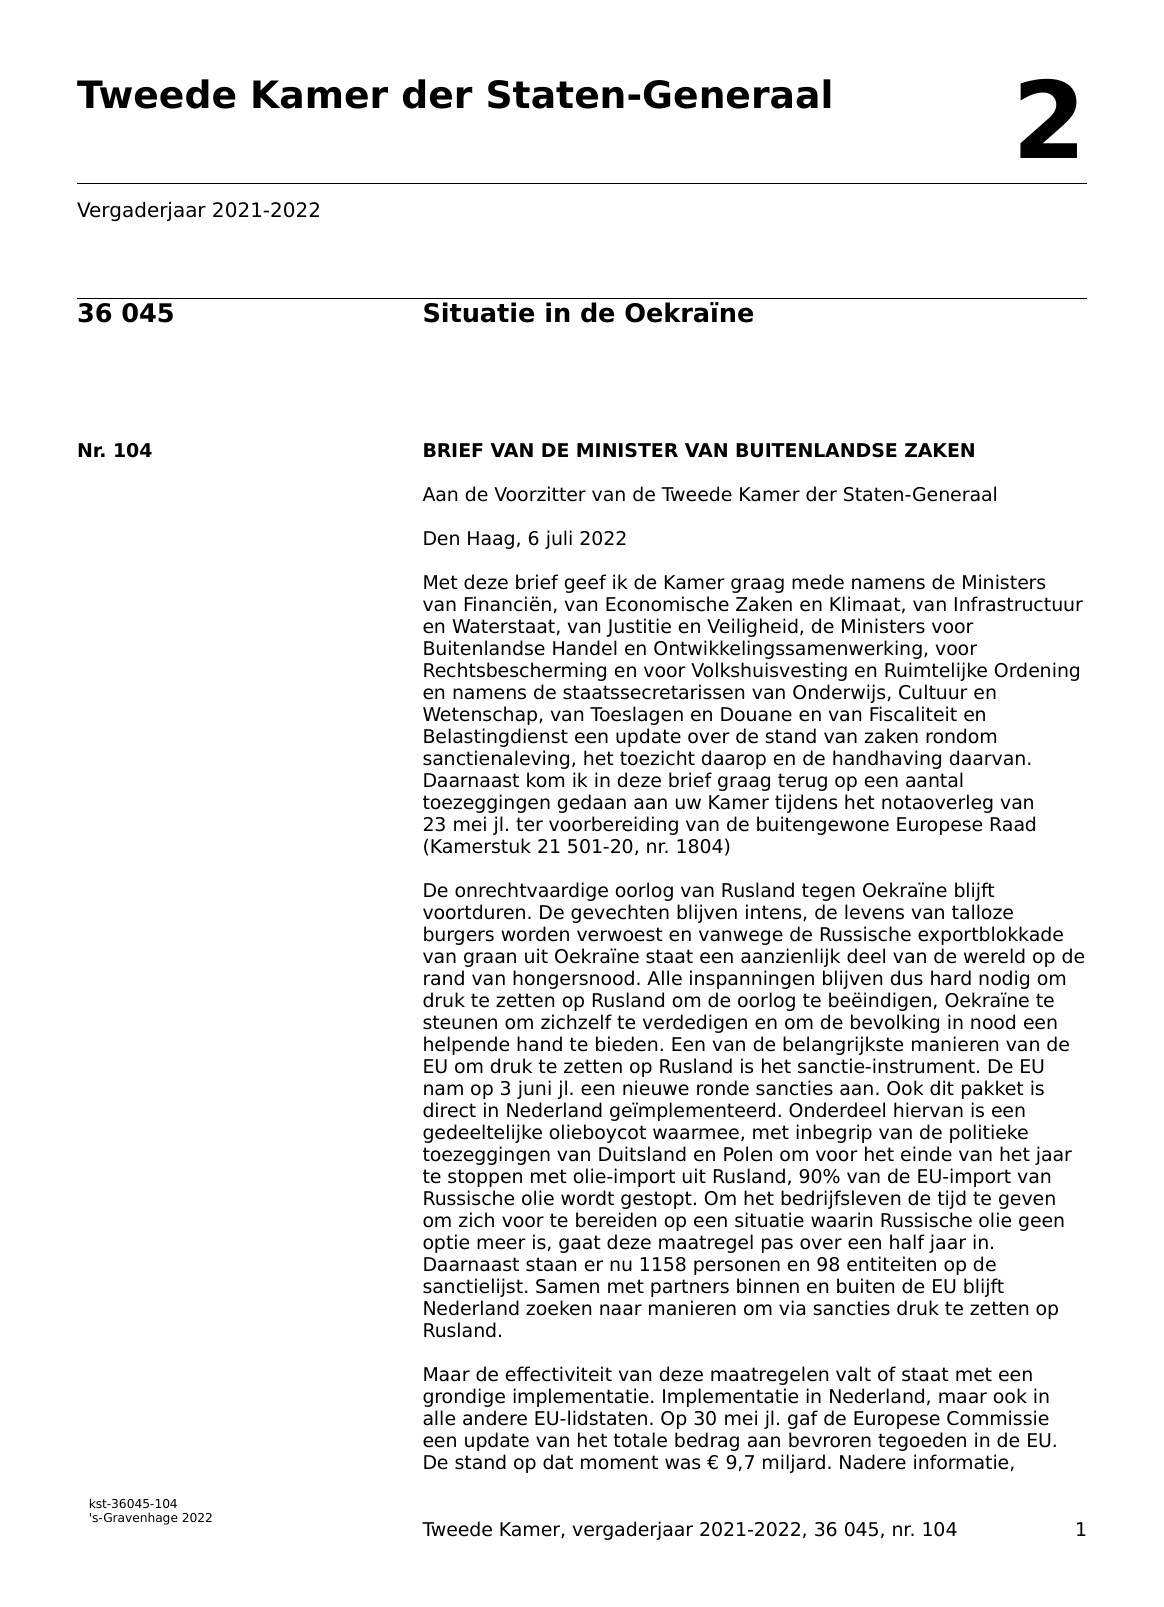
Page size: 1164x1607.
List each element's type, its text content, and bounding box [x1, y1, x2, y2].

text Maar de effectiviteit van deze maatregelen valt of staat met een grondige implementatie. Implementatie in Nederland, maar ook in alle andere EU-lidstaten. Op 30 mei jl. gaf de Europese Commissie een update van het totale bedrag aan bevroren tegoeden in de EU. De stand op dat moment was € 9,7 miljard. Nadere informatie, [422, 1364, 1087, 1474]
text 's-Gravenhage 2022 [88, 1511, 323, 1525]
subtitle 36 045 Situatie in de Oekraïne [77, 299, 1087, 329]
text Den Haag, 6 juli 2022 [422, 528, 1087, 550]
table_header Tweede Kamer der Staten-Generaal [77, 59, 886, 183]
text kst-36045-104 [88, 1497, 323, 1511]
subtitle Nr. 104 BRIEF VAN DE MINISTER VAN BUITENLANDSE ZAKEN [77, 440, 1087, 462]
text Aan de Voorzitter van de Tweede Kamer der Staten-Generaal [422, 484, 1087, 506]
text De onrechtvaardige oorlog van Rusland tegen Oekraïne blijft voortduren. De gevechten blijven intens, de levens van talloze burgers worden verwoest en vanwege de Russische exportblokkade van graan uit Oekraïne staat een aanzienlijk deel van de wereld op de rand van hongersnood. Alle inspanningen blijven dus hard nodig om druk te zetten op Rusland om de oorlog te beëindigen, Oekraïne te steunen om zichzelf te verdedigen en om de bevolking in nood een helpende hand te bieden. Een van de belangrijkste manieren van de EU om druk te zetten op Rusland is het sanctie-instrument. De EU nam op 3 juni jl. een nieuwe ronde sancties aan. Ook dit pakket is direct in Nederland geïmplementeerd. Onderdeel hiervan is een gedeeltelijke olieboycot waarmee, met inbegrip van de politieke toezeggingen van Duitsland en Polen om voor het einde van het jaar te stoppen met olie-import uit Rusland, 90% van de EU-import van Russische olie wordt gestopt. Om het bedrijfsleven de tijd te geven om zich voor te bereiden op een situatie waarin Russische olie geen optie meer is, gaat deze maatregel pas over een half jaar in. Daarnaast staan er nu 1158 personen en 98 entiteiten op de sanctielijst. Samen met partners binnen en buiten de EU blijft Nederland zoeken naar manieren om via sancties druk te zetten op Rusland. [422, 880, 1087, 1342]
table_header 2 [886, 59, 1087, 183]
table_cell Vergaderjaar 2021-2022 [77, 184, 1087, 298]
text Met deze brief geef ik de Kamer graag mede namens de Ministers van Financiën, van Economische Zaken en Klimaat, van Infrastructuur en Waterstaat, van Justitie en Veiligheid, de Ministers voor Buitenlandse Handel en Ontwikkelingssamenwerking, voor Rechtsbescherming en voor Volkshuisvesting en Ruimtelijke Ordening en namens de staatssecretarissen van Onderwijs, Cultuur en Wetenschap, van Toeslagen en Douane en van Fiscaliteit en Belastingdienst een update over de stand van zaken rondom sanctienaleving, het toezicht daarop en de handhaving daarvan. Daarnaast kom ik in deze brief graag terug op een aantal toezeggingen gedaan aan uw Kamer tijdens het notaoverleg van 23 mei jl. ter voorbereiding van de buitengewone Europese Raad (Kamerstuk 21 501-20, nr. 1804) [422, 572, 1087, 858]
